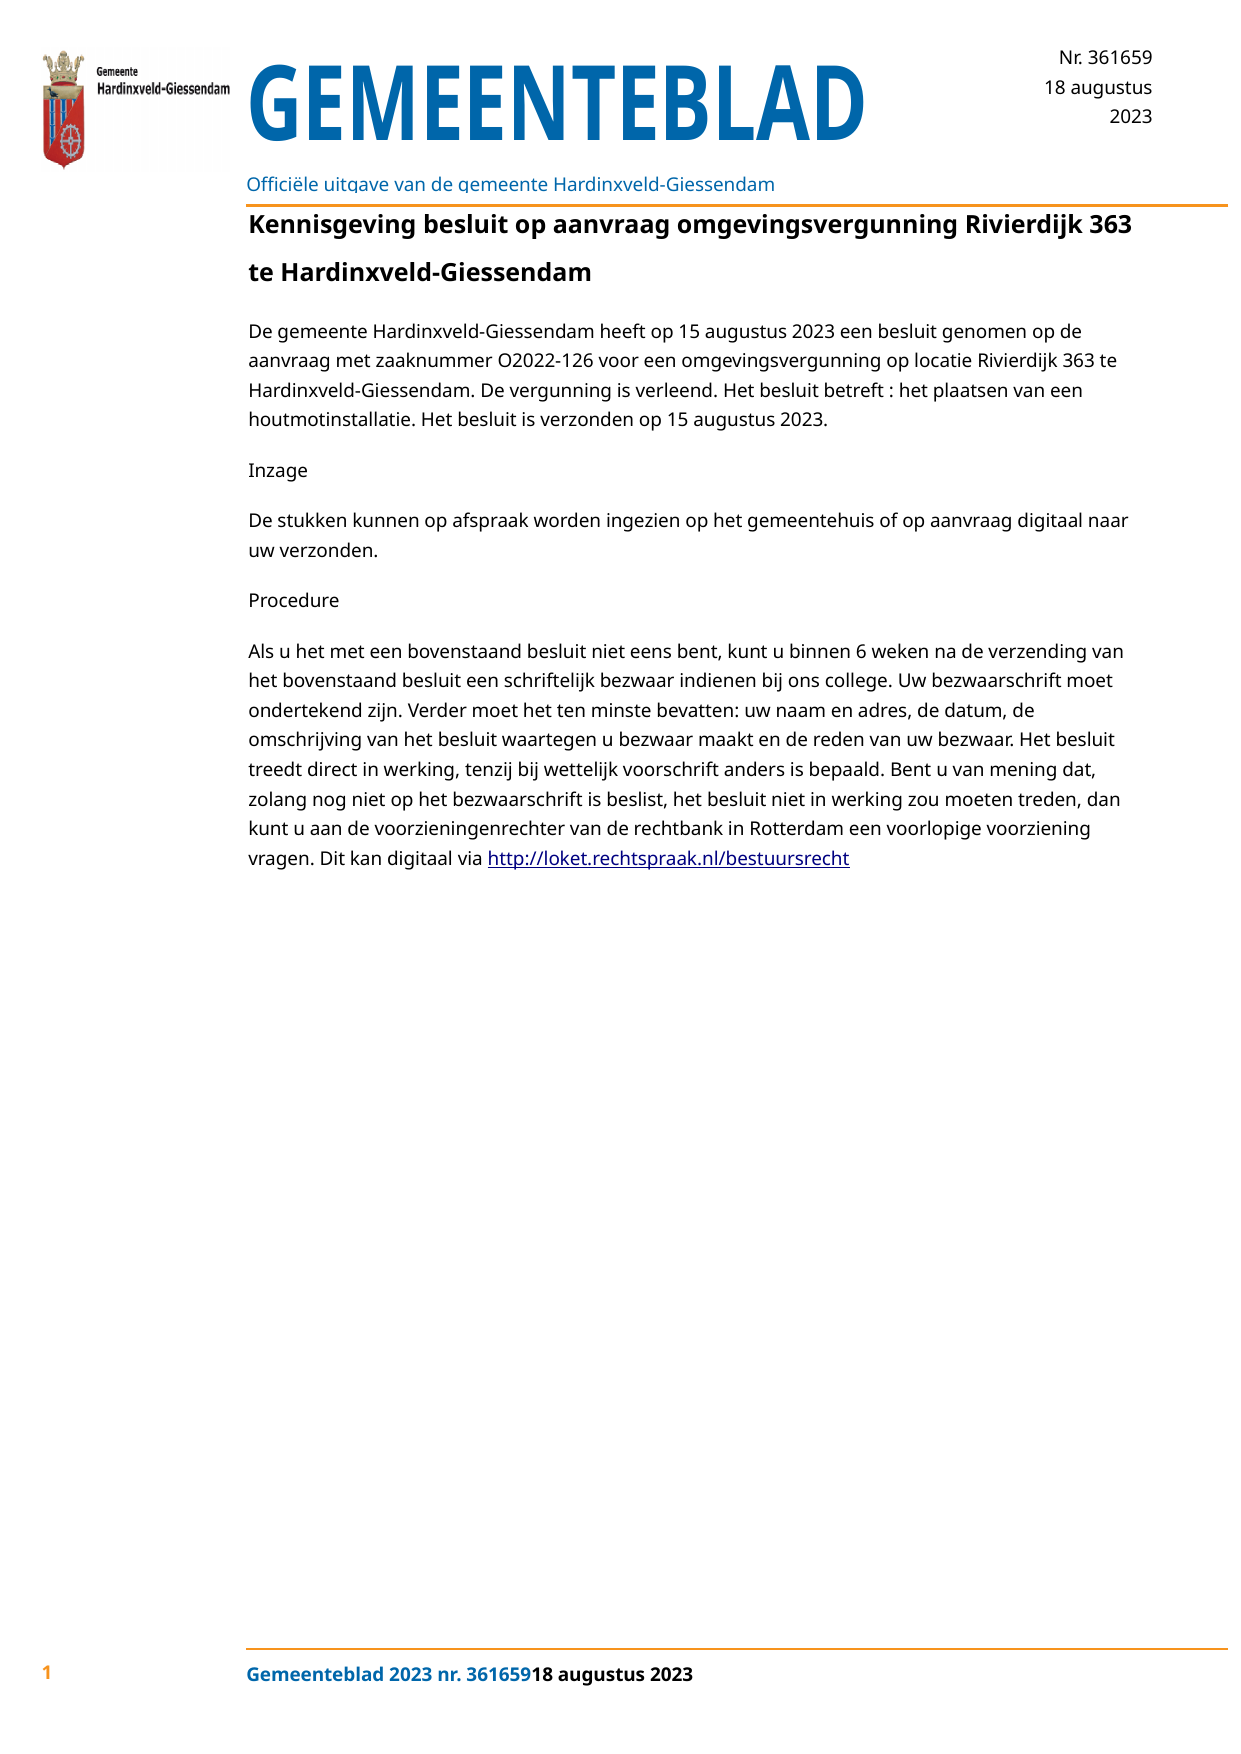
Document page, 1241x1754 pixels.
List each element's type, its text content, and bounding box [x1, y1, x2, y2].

picture [41, 47, 231, 172]
text Kennisgeving besluit op aanvraag omgevingsvergunning Rivierdijk 363 te Hardinxveld-Giessendam [248, 207, 1152, 288]
text De stukken kunnen op afspraak worden ingezien op het gemeentehuis of op aanvraag digitaal naar uw verzonden. [248, 507, 1152, 563]
text De gemeente Hardinxveld-Giessendam heeft op 15 augustus 2023 een besluit genomen op de aanvraag met zaaknummer O2022-126 voor een omgevingsvergunning op locatie Rivierdijk 363 te Hardinxveld-Giessendam. De vergunning is verleend. Het besluit betreft : het plaatsen van een houtmotinstallatie. Het besluit is verzonden op 15 augustus 2023. [248, 318, 1152, 432]
text Inzage [248, 457, 1152, 483]
text Als u het met een bovenstaand besluit niet eens bent, kunt u binnen 6 weken na de verzending van het bovenstaand besluit een schriftelijk bezwaar indienen bij ons college. Uw bezwaarschrift moet ondertekend zijn. Verder moet het ten minste bevatten: uw naam en adres, de datum, de omschrijving van het besluit waartegen u bezwaar maakt en de reden van uw bezwaar. Het besluit treedt direct in werking, tenzij bij wettelijk voorschrift anders is bepaald. Bent u van mening dat, zolang nog niet op het bezwaarschrift is beslist, het besluit niet in werking zou moeten treden, dan kunt u aan de voorzieningenrechter van de rechtbank in Rotterdam een voorlopige voorziening vragen. Dit kan digitaal via http://loket.rechtspraak.nl/bestuursrecht [248, 638, 1152, 871]
text Procedure [248, 587, 1152, 613]
